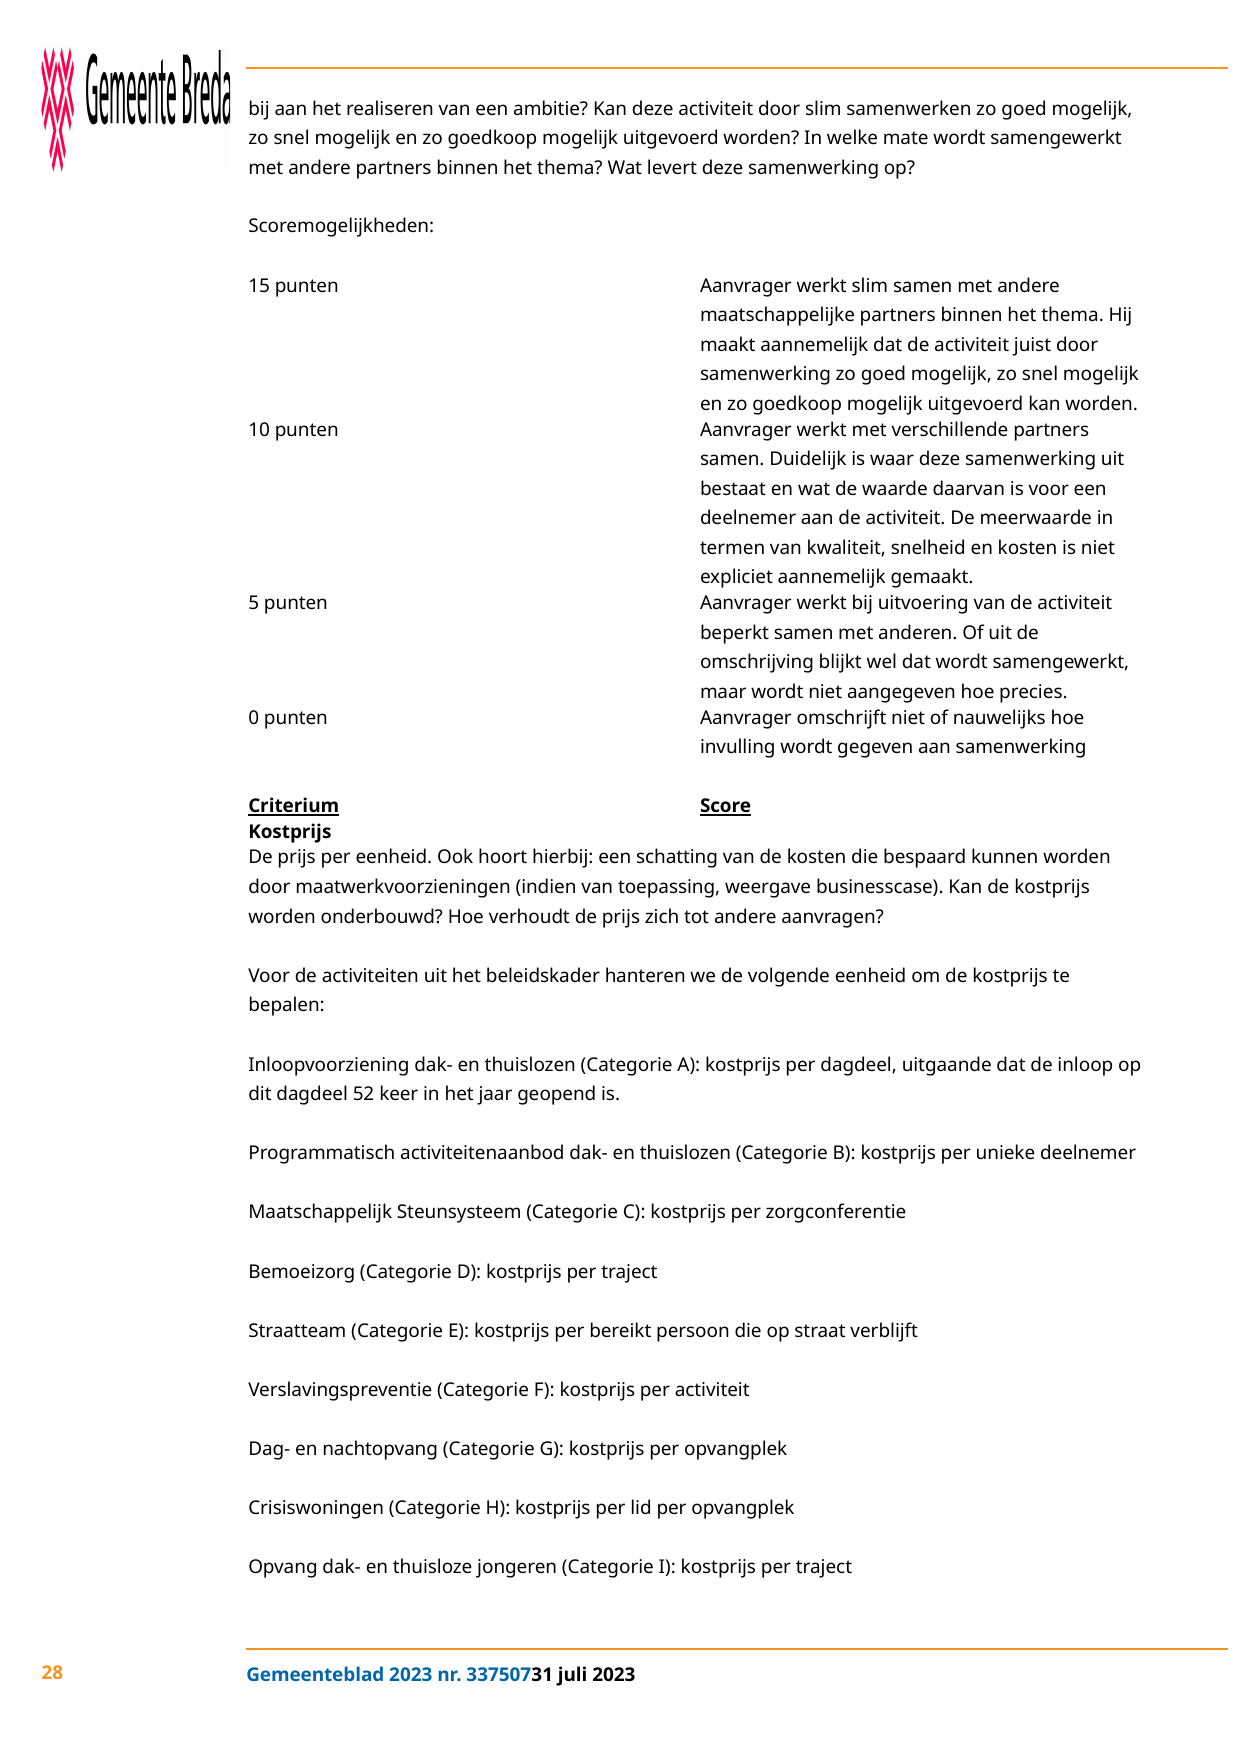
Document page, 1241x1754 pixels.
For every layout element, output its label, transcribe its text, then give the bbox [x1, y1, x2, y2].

text Scoremogelijkheden: [248, 212, 1152, 238]
table_header Criterium [248, 792, 700, 818]
table_cell Aanvrager werkt met verschillende partners samen. Duidelijk is waar deze samenwerking uit bestaat en wat de waarde daarvan is voor een deelnemer aan de activiteit. De meerwaarde in termen van kwaliteit, snelheid en kosten is niet expliciet aannemelijk gemaakt. [700, 416, 1152, 589]
table_cell De prijs per eenheid. Ook hoort hierbij: een schatting van de kosten die bespaard kunnen worden door maatwerkvoorzieningen (indien van toepassing, weergave businesscase). Kan de kostprijs worden onderbouwd? Hoe verhoudt de prijs zich tot andere aanvragen? Voor de activiteiten uit het beleidskader hanteren we de volgende eenheid om de kostprijs te bepalen: Inloopvoorziening dak- en thuislozen (Categorie A): kostprijs per dagdeel, uitgaande dat de inloop op dit dagdeel 52 keer in het jaar geopend is. Programmatisch activiteitenaanbod dak- en thuislozen (Categorie B): kostprijs per unieke deelnemer Maatschappelijk Steunsysteem (Categorie C): kostprijs per zorgconferentie Bemoeizorg (Categorie D): kostprijs per traject Straatteam (Categorie E): kostprijs per bereikt persoon die op straat verblijft Verslavingspreventie (Categorie F): kostprijs per activiteit Dag- en nachtopvang (Categorie G): kostprijs per opvangplek Crisiswoningen (Categorie H): kostprijs per lid per opvangplek Opvang dak- en thuisloze jongeren (Categorie I): kostprijs per traject [248, 844, 1152, 1609]
table_cell 0 punten [248, 704, 700, 759]
table_cell Kostprijs [248, 818, 700, 844]
table_header Score [700, 792, 1152, 818]
table_cell Aanvrager werkt bij uitvoering van de activiteit beperkt samen met anderen. Of uit de omschrijving blijkt wel dat wordt samengewerkt, maar wordt niet aangegeven hoe precies. [700, 590, 1152, 704]
table_header Aanvrager werkt slim samen met andere maatschappelijke partners binnen het thema. Hij maakt aannemelijk dat de activiteit juist door samenwerking zo goed mogelijk, zo snel mogelijk en zo goedkoop mogelijk uitgevoerd kan worden. [700, 272, 1152, 416]
table_cell 10 punten [248, 416, 700, 589]
table_cell [700, 818, 1152, 844]
table_cell bij aan het realiseren van een ambitie? Kan deze activiteit door slim samenwerken zo goed mogelijk, zo snel mogelijk en zo goedkoop mogelijk uitgevoerd worden? In welke mate wordt samengewerkt met andere partners binnen het thema? Wat levert deze samenwerking op? [248, 95, 1152, 180]
table_cell Aanvrager omschrijft niet of nauwelijks hoe invulling wordt gegeven aan samenwerking [700, 704, 1152, 759]
picture [41, 47, 231, 172]
table_cell 5 punten [248, 590, 700, 704]
table_header 15 punten [248, 272, 700, 416]
